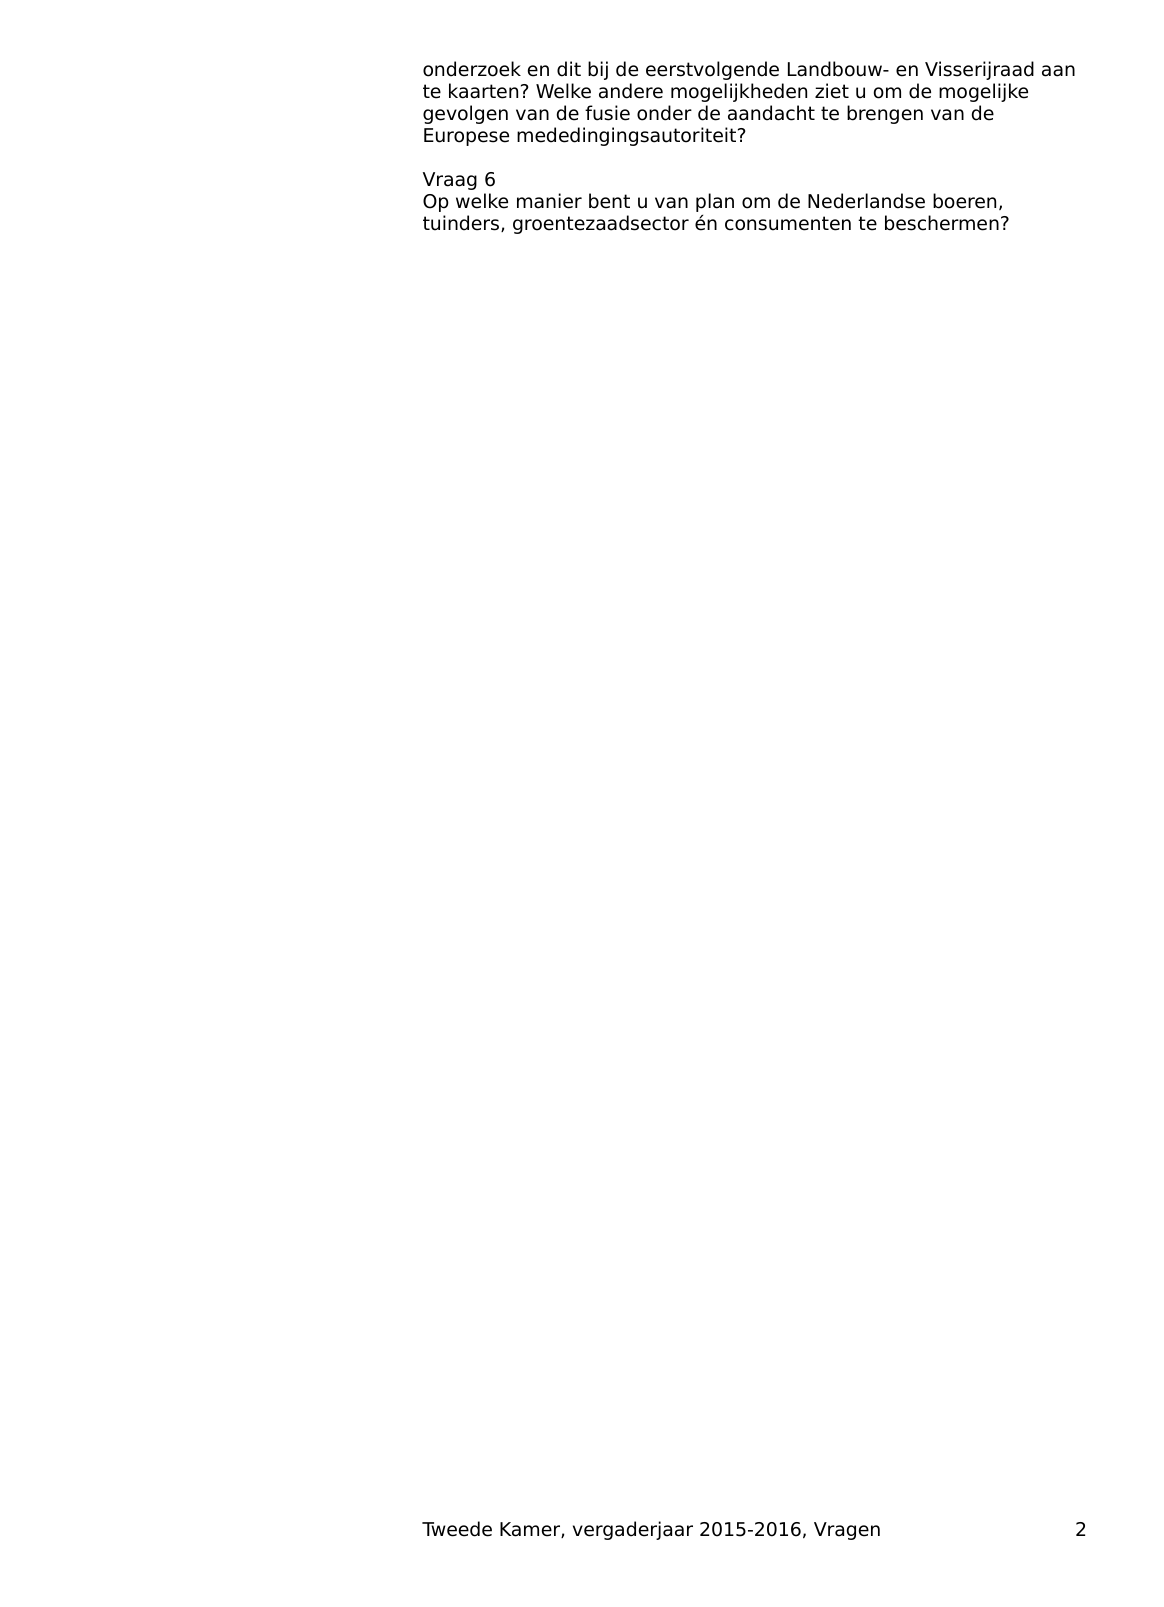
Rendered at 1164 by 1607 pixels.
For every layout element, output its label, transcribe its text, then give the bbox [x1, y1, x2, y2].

text Op welke manier bent u van plan om de Nederlandse boeren, tuinders, groentezaadsector én consumenten te beschermen? [422, 191, 1087, 235]
text onderzoek en dit bij de eerstvolgende Landbouw- en Visserijraad aan te kaarten? Welke andere mogelijkheden ziet u om de mogelijke gevolgen van de fusie onder de aandacht te brengen van de Europese mededingingsautoriteit? [422, 59, 1087, 147]
text Vraag 6 [422, 169, 1087, 191]
